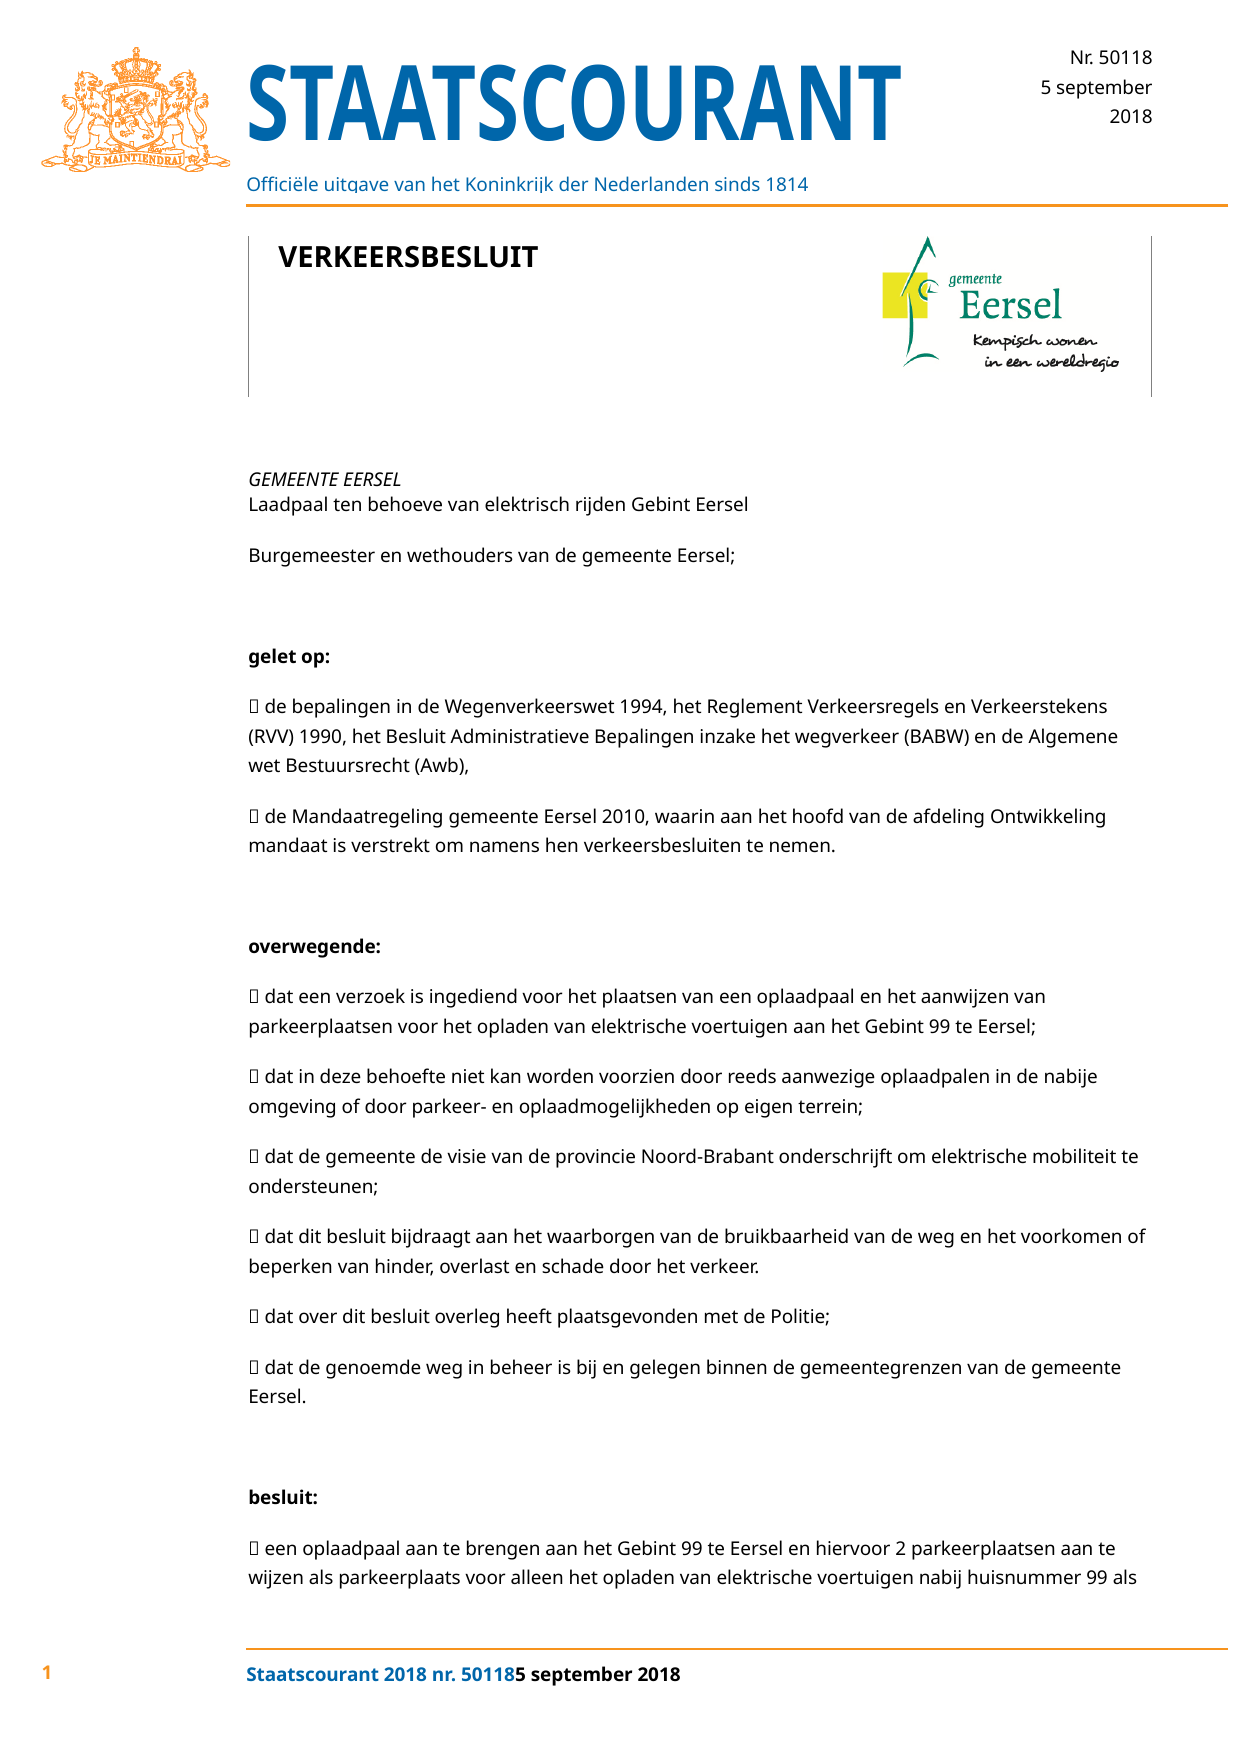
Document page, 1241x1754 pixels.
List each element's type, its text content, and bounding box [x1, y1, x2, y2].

text  dat dit besluit bijdraagt aan het waarborgen van de bruikbaarheid van de weg en het voorkomen of beperken van hinder, overlast en schade door het verkeer. [248, 1224, 1152, 1279]
table_header VERKEERSBESLUIT [249, 236, 850, 397]
text  een oplaadpaal aan te brengen aan het Gebint 99 te Eersel en hiervoor 2 parkeerplaatsen aan te wijzen als parkeerplaats voor alleen het opladen van elektrische voertuigen nabij huisnummer 99 als [248, 1535, 1152, 1590]
text GEMEENTE EERSEL [248, 466, 1152, 492]
text besluit: [248, 1484, 1152, 1510]
text  dat een verzoek is ingediend voor het plaatsen van een oplaadpaal en het aanwijzen van parkeerplaatsen voor het opladen van elektrische voertuigen aan het Gebint 99 te Eersel; [248, 984, 1152, 1039]
text  de Mandaatregeling gemeente Eersel 2010, waarin aan het hoofd van de afdeling Ontwikkeling mandaat is verstrekt om namens hen verkeersbesluiten te nemen. [248, 803, 1152, 858]
text gelet op: [248, 643, 1152, 669]
text  dat de genoemde weg in beheer is bij en gelegen binnen de gemeentegrenzen van de gemeente Eersel. [248, 1354, 1152, 1409]
text  dat over dit besluit overleg heeft plaatsgevonden met de Politie; [248, 1304, 1152, 1329]
picture [41, 47, 231, 172]
text  de bepalingen in de Wegenverkeerswet 1994, het Reglement Verkeersregels en Verkeerstekens (RVV) 1990, het Besluit Administratieve Bepalingen inzake het wegverkeer (BABW) en de Algemene wet Bestuursrecht (Awb), [248, 693, 1152, 778]
text  dat de gemeente de visie van de provincie Noord-Brabant onderschrijft om elektrische mobiliteit te ondersteunen; [248, 1144, 1152, 1199]
table_header [850, 236, 1151, 397]
text  dat in deze behoefte niet kan worden voorzien door reeds aanwezige oplaadpalen in de nabije omgeving of door parkeer- en oplaadmogelijkheden op eigen terrein; [248, 1064, 1152, 1119]
picture [882, 236, 1119, 372]
text Laadpaal ten behoeve van elektrisch rijden Gebint Eersel [248, 492, 1152, 517]
text Burgemeester en wethouders van de gemeente Eersel; [248, 542, 1152, 568]
text overwegende: [248, 933, 1152, 959]
